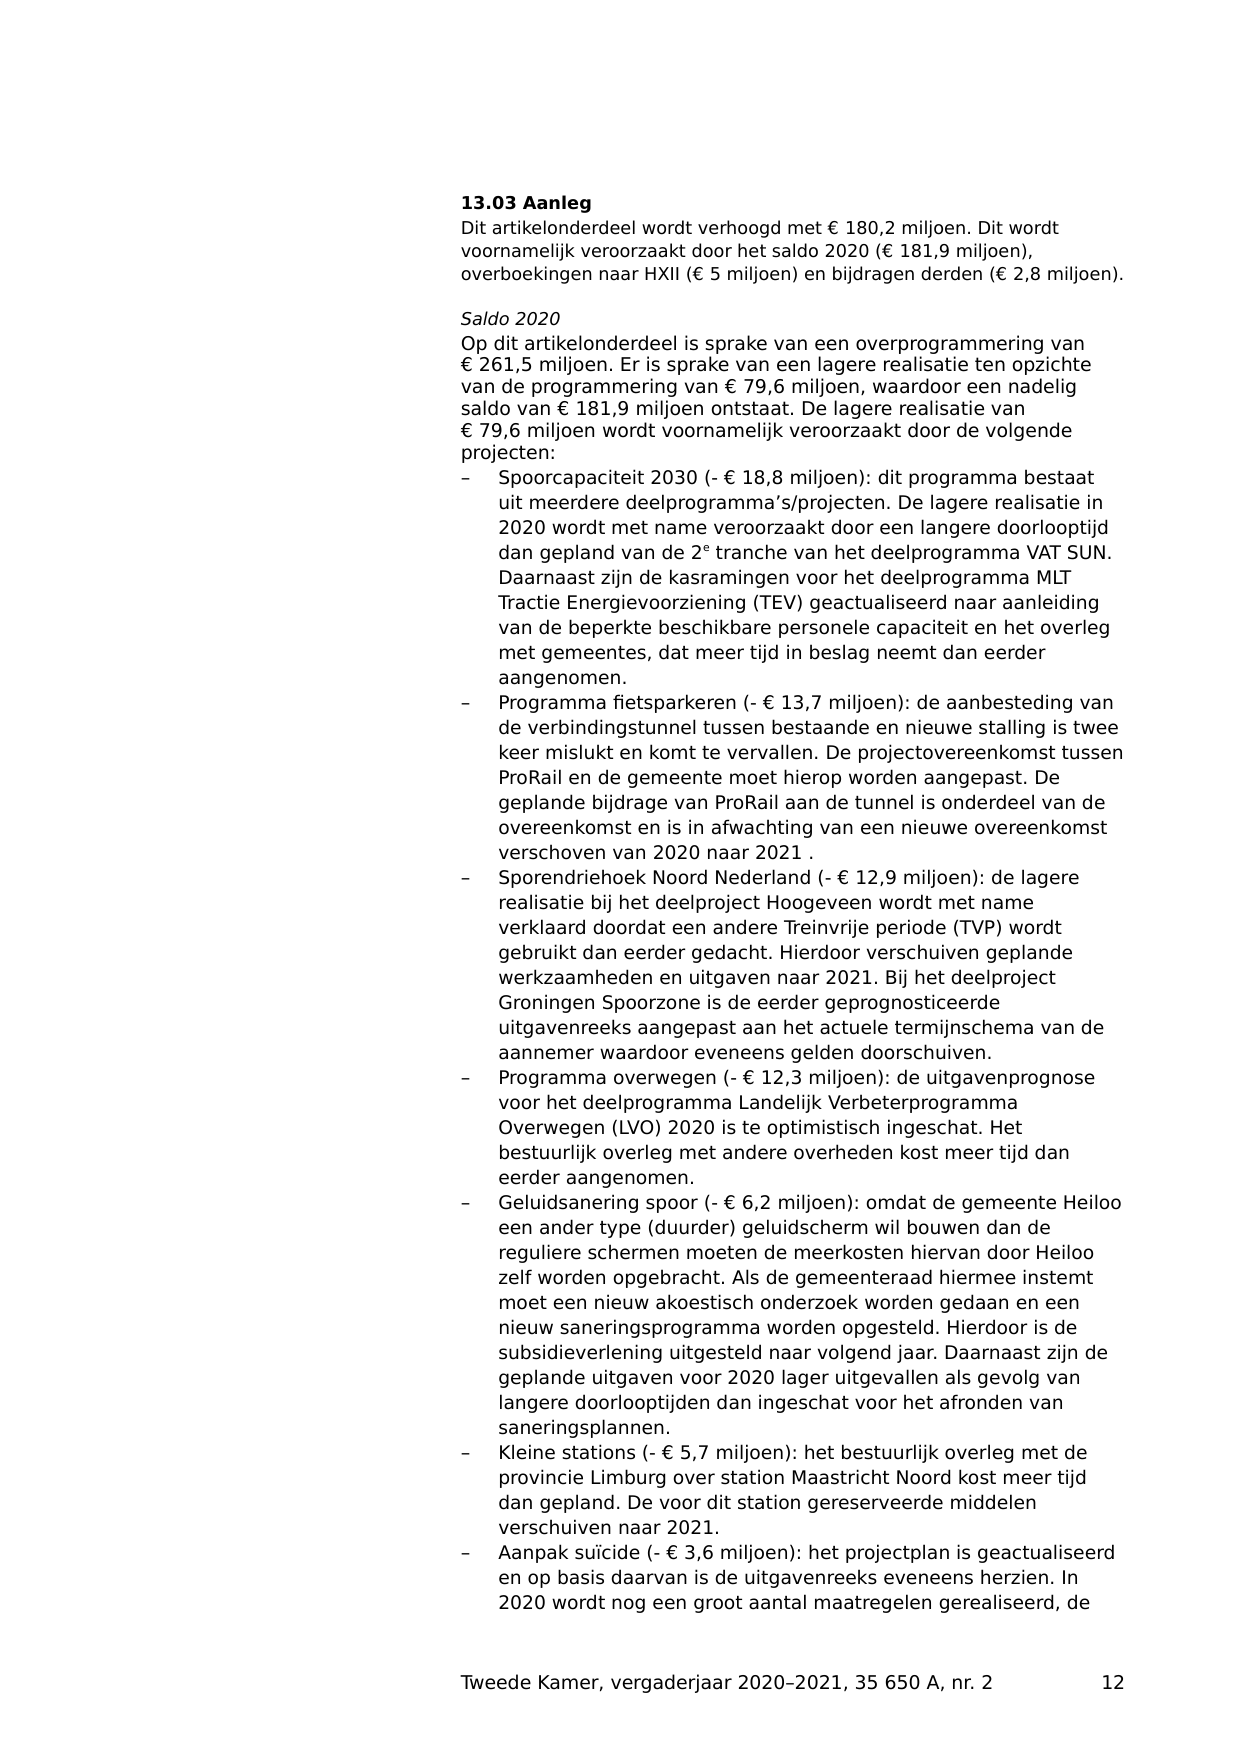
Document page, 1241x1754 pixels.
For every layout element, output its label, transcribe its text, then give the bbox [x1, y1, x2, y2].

text Op dit artikelonderdeel is sprake van een overprogrammering van € 261,5 miljoen. Er is sprake van een lagere realisatie ten opzichte van de programmering van € 79,6 miljoen, waardoor een nadelig saldo van € 181,9 miljoen ontstaat. De lagere realisatie van € 79,6 miljoen wordt voornamelijk veroorzaakt door de volgende projecten: [461, 332, 1125, 464]
text Dit artikelonderdeel wordt verhoogd met € 180,2 miljoen. Dit wordt voornamelijk veroorzaakt door het saldo 2020 (€ 181,9 miljoen), overboekingen naar HXII (€ 5 miljoen) en bijdragen derden (€ 2,8 miljoen). [461, 216, 1125, 284]
list Sporendriehoek Noord Nederland (- € 12,9 miljoen): de lagere realisatie bij het deelproject Hoogeveen wordt met name verklaard doordat een andere Treinvrije periode (TVP) wordt gebruikt dan eerder gedacht. Hierdoor verschuiven geplande werkzaamheden en uitgaven naar 2021. Bij het deelproject Groningen Spoorzone is de eerder geprognosticeerde uitgavenreeks aangepast aan het actuele termijnschema van de aannemer waardoor eveneens gelden doorschuiven. [461, 864, 1125, 1064]
list Programma fietsparkeren (- € 13,7 miljoen): de aanbesteding van de verbindingstunnel tussen bestaande en nieuwe stalling is twee keer mislukt en komt te vervallen. De projectovereenkomst tussen ProRail en de gemeente moet hierop worden aangepast. De geplande bijdrage van ProRail aan de tunnel is onderdeel van de overeenkomst en is in afwachting van een nieuwe overeenkomst verschoven van 2020 naar 2021 . [461, 689, 1125, 864]
list Kleine stations (- € 5,7 miljoen): het bestuurlijk overleg met de provincie Limburg over station Maastricht Noord kost meer tijd dan gepland. De voor dit station gereserveerde middelen verschuiven naar 2021. [461, 1439, 1125, 1539]
list Programma overwegen (- € 12,3 miljoen): de uitgavenprognose voor het deelprogramma Landelijk Verbeterprogramma Overwegen (LVO) 2020 is te optimistisch ingeschat. Het bestuurlijk overleg met andere overheden kost meer tijd dan eerder aangenomen. [461, 1064, 1125, 1189]
text Saldo 2020 [461, 307, 1125, 330]
list Aanpak suïcide (- € 3,6 miljoen): het projectplan is geactualiseerd en op basis daarvan is de uitgavenreeks eveneens herzien. In 2020 wordt nog een groot aantal maatregelen gerealiseerd, de [461, 1539, 1125, 1614]
list Spoorcapaciteit 2030 (- € 18,8 miljoen): dit programma bestaat uit meerdere deelprogramma’s/projecten. De lagere realisatie in 2020 wordt met name veroorzaakt door een langere doorlooptijd dan gepland van de 2e tranche van het deelprogramma VAT SUN. Daarnaast zijn de kasramingen voor het deelprogramma MLT Tractie Energievoorziening (TEV) geactualiseerd naar aanleiding van de beperkte beschikbare personele capaciteit en het overleg met gemeentes, dat meer tijd in beslag neemt dan eerder aangenomen. [461, 464, 1125, 689]
text 13.03 Aanleg [461, 191, 1125, 214]
list Geluidsanering spoor (- € 6,2 miljoen): omdat de gemeente Heiloo een ander type (duurder) geluidscherm wil bouwen dan de reguliere schermen moeten de meerkosten hiervan door Heiloo zelf worden opgebracht. Als de gemeenteraad hiermee instemt moet een nieuw akoestisch onderzoek worden gedaan en een nieuw saneringsprogramma worden opgesteld. Hierdoor is de subsidieverlening uitgesteld naar volgend jaar. Daarnaast zijn de geplande uitgaven voor 2020 lager uitgevallen als gevolg van langere doorlooptijden dan ingeschat voor het afronden van saneringsplannen. [461, 1189, 1125, 1439]
